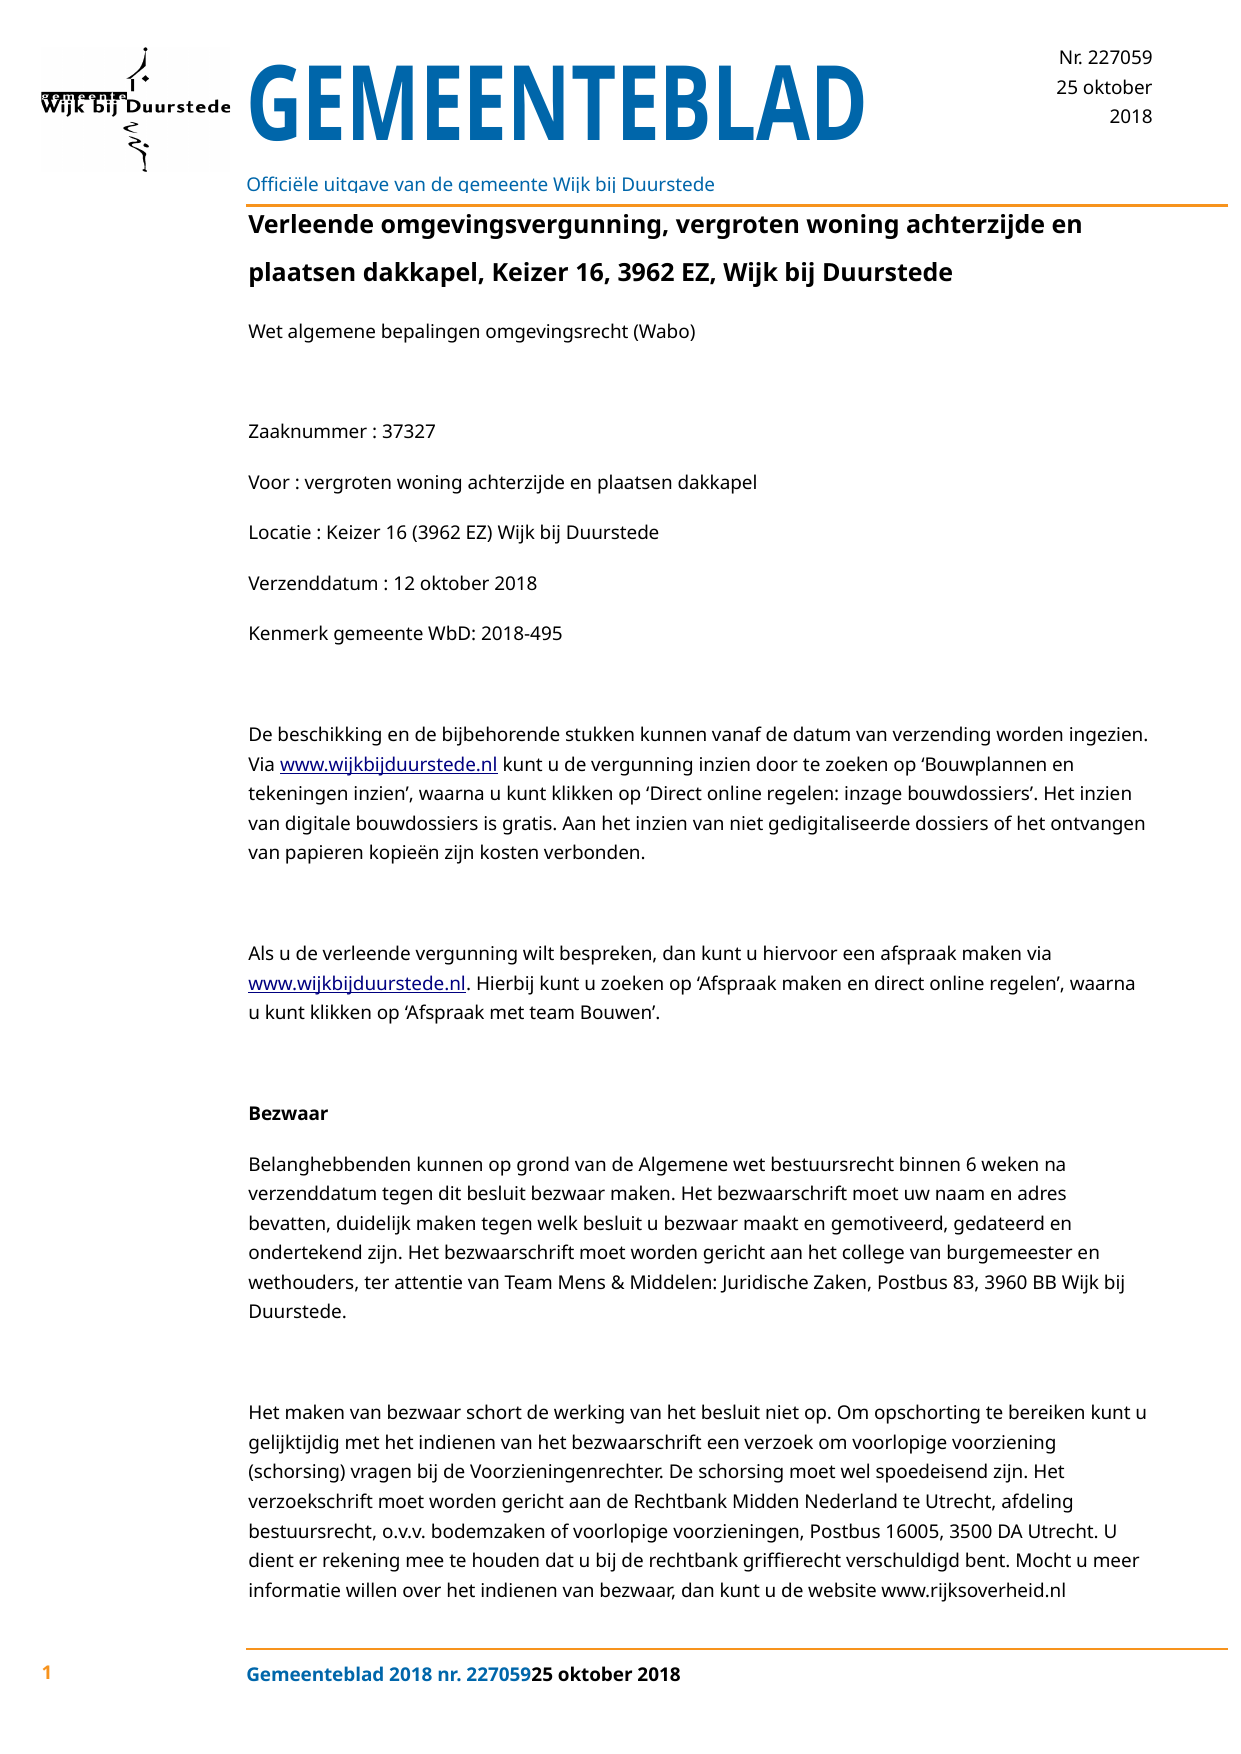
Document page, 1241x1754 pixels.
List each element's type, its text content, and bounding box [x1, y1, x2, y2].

text Kenmerk gemeente WbD: 2018-495 [248, 620, 1152, 646]
text Het maken van bezwaar schort de werking van het besluit niet op. Om opschorting te bereiken kunt u gelijktijdig met het indienen van het bezwaarschrift een verzoek om voorlopige voorziening (schorsing) vragen bij de Voorzieningenrechter. De schorsing moet wel spoedeisend zijn. Het verzoekschrift moet worden gericht aan de Rechtbank Midden Nederland te Utrecht, afdeling bestuursrecht, o.v.v. bodemzaken of voorlopige voorzieningen, Postbus 16005, 3500 DA Utrecht. U dient er rekening mee te houden dat u bij de rechtbank griffierecht verschuldigd bent. Mocht u meer informatie willen over het indienen van bezwaar, dan kunt u de website www.rijksoverheid.nl [248, 1399, 1152, 1603]
text Als u de verleende vergunning wilt bespreken, dan kunt u hiervoor een afspraak maken via www.wijkbijduurstede.nl. Hierbij kunt u zoeken op ‘Afspraak maken en direct online regelen’, waarna u kunt klikken op ‘Afspraak met team Bouwen’. [248, 940, 1152, 1025]
picture [41, 47, 231, 172]
text Voor : vergroten woning achterzijde en plaatsen dakkapel [248, 469, 1152, 495]
text Locatie : Keizer 16 (3962 EZ) Wijk bij Duurstede [248, 519, 1152, 545]
text Verzenddatum : 12 oktober 2018 [248, 570, 1152, 596]
text Bezwaar [248, 1100, 1152, 1126]
text Wet algemene bepalingen omgevingsrecht (Wabo) [248, 318, 1152, 344]
text Verleende omgevingsvergunning, vergroten woning achterzijde en plaatsen dakkapel, Keizer 16, 3962 EZ, Wijk bij Duurstede [248, 207, 1152, 288]
text Belanghebbenden kunnen op grond van de Algemene wet bestuursrecht binnen 6 weken na verzenddatum tegen dit besluit bezwaar maken. Het bezwaarschrift moet uw naam en adres bevatten, duidelijk maken tegen welk besluit u bezwaar maakt en gemotiveerd, gedateerd en ondertekend zijn. Het bezwaarschrift moet worden gericht aan het college van burgemeester en wethouders, ter attentie van Team Mens & Middelen: Juridische Zaken, Postbus 83, 3960 BB Wijk bij Duurstede. [248, 1151, 1152, 1324]
text Zaaknummer : 37327 [248, 419, 1152, 444]
text De beschikking en de bijbehorende stukken kunnen vanaf de datum van verzending worden ingezien. Via www.wijkbijduurstede.nl kunt u de vergunning inzien door te zoeken op ‘Bouwplannen en tekeningen inzien’, waarna u kunt klikken op ‘Direct online regelen: inzage bouwdossiers’. Het inzien van digitale bouwdossiers is gratis. Aan het inzien van niet gedigitaliseerde dossiers of het ontvangen van papieren kopieën zijn kosten verbonden. [248, 721, 1152, 865]
